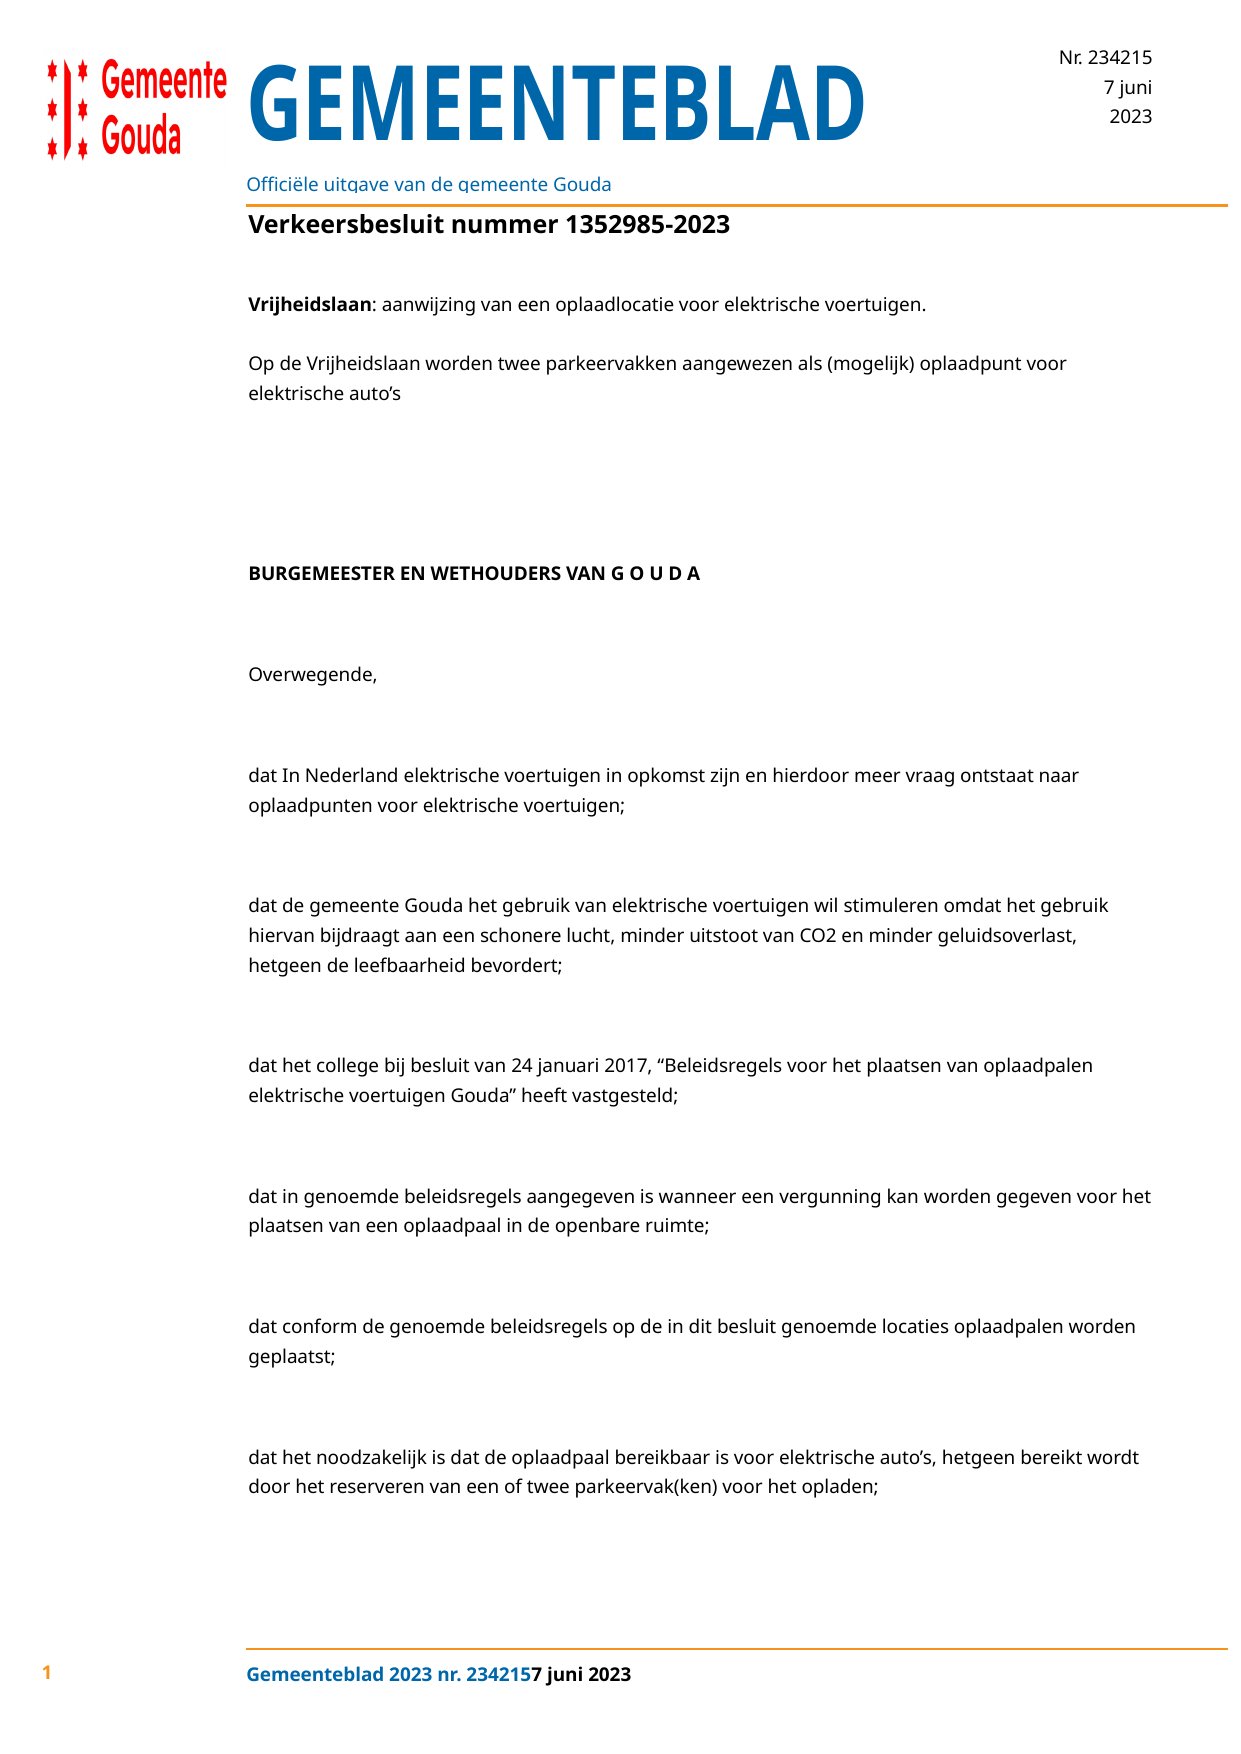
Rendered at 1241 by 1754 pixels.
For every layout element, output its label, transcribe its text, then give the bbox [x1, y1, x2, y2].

text dat het noodzakelijk is dat de oplaadpaal bereikbaar is voor elektrische auto’s, hetgeen bereikt wordt door het reserveren van een of twee parkeervak(ken) voor het opladen; [248, 1444, 1152, 1499]
text dat in genoemde beleidsregels aangegeven is wanneer een vergunning kan worden gegeven voor het plaatsen van een oplaadpaal in de openbare ruimte; [248, 1183, 1152, 1238]
text dat de gemeente Gouda het gebruik van elektrische voertuigen wil stimuleren omdat het gebruik hiervan bijdraagt aan een schonere lucht, minder uitstoot van CO2 en minder geluidsoverlast, hetgeen de leefbaarheid bevordert; [248, 893, 1152, 978]
text dat het college bij besluit van 24 januari 2017, “Beleidsregels voor het plaatsen van oplaadpalen elektrische voertuigen Gouda” heeft vastgesteld; [248, 1053, 1152, 1108]
text BURGEMEESTER EN WETHOUDERS VAN G O U D A [248, 561, 1152, 586]
text Overwegende, [248, 661, 1152, 687]
text Op de Vrijheidslaan worden twee parkeervakken aangewezen als (mogelijk) oplaadpunt voor elektrische auto’s [248, 350, 1152, 406]
text dat conform de genoemde beleidsregels op de in dit besluit genoemde locaties oplaadpalen worden geplaatst; [248, 1313, 1152, 1369]
text Verkeersbesluit nummer 1352985-2023 [248, 207, 1152, 241]
picture [41, 47, 231, 172]
text dat In Nederland elektrische voertuigen in opkomst zijn en hierdoor meer vraag ontstaat naar oplaadpunten voor elektrische voertuigen; [248, 762, 1152, 818]
text Vrijheidslaan: aanwijzing van een oplaadlocatie voor elektrische voertuigen. [248, 291, 1152, 317]
